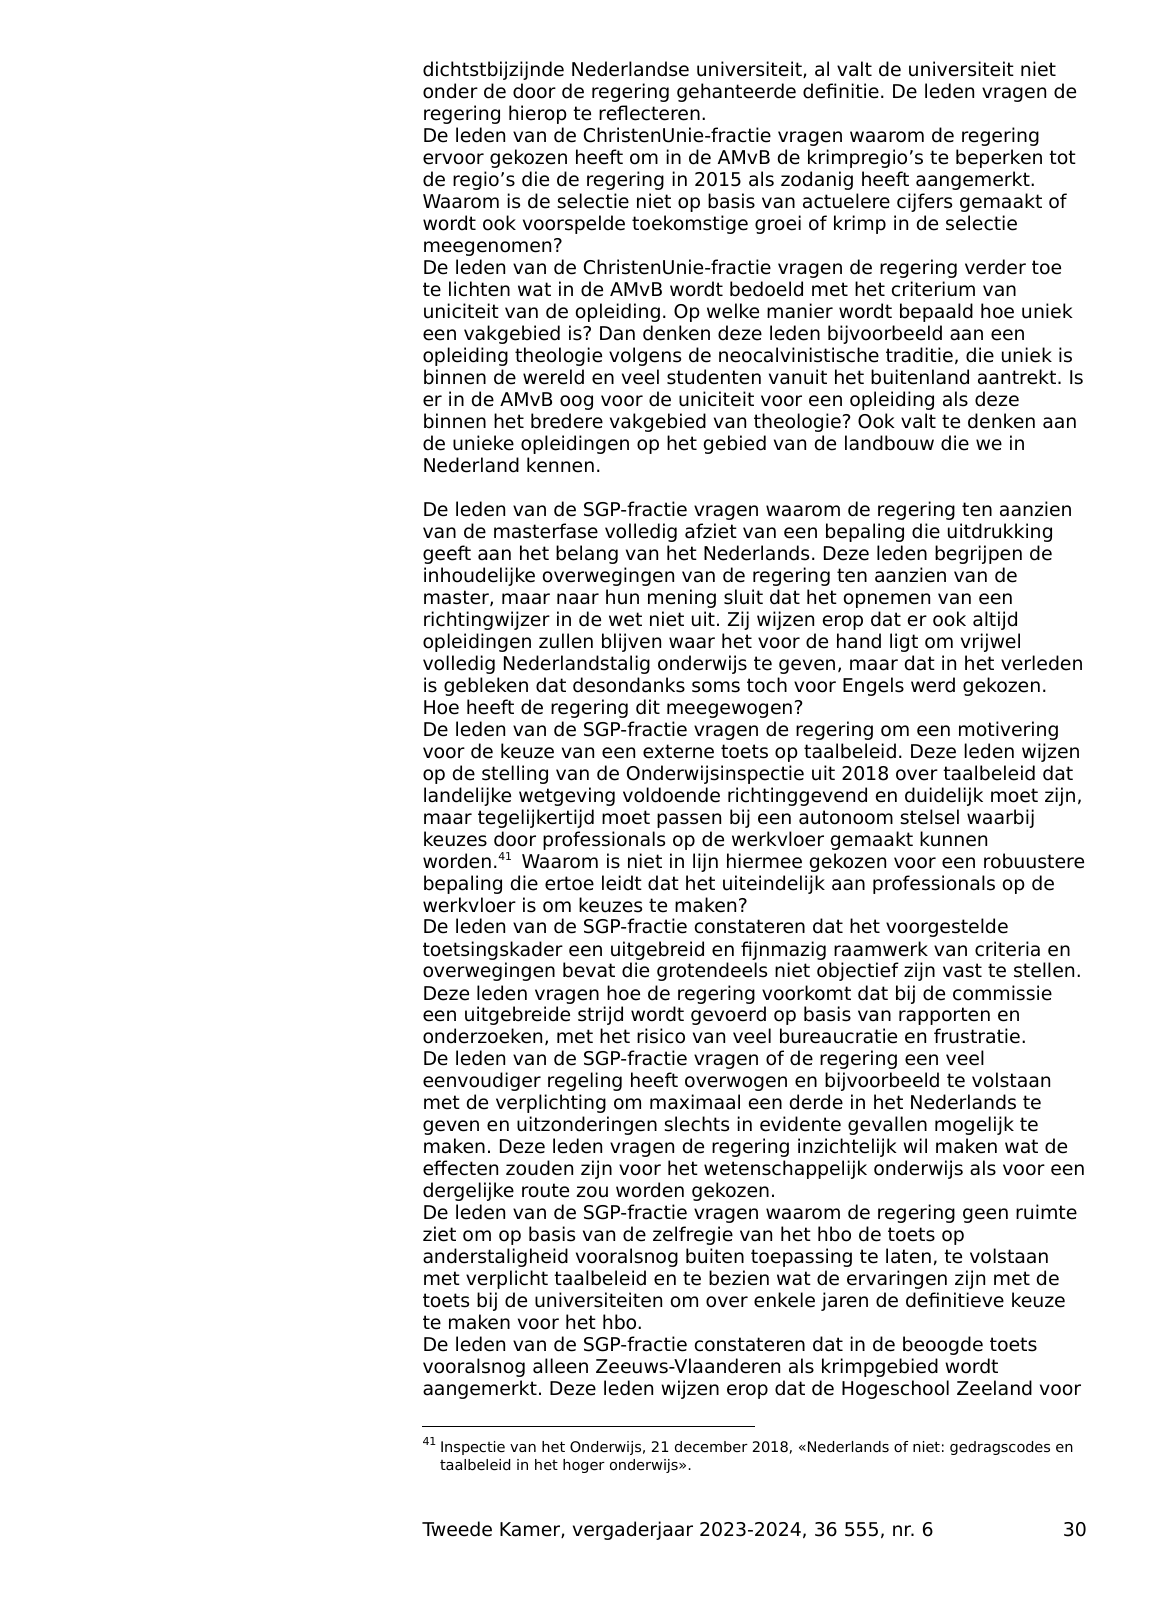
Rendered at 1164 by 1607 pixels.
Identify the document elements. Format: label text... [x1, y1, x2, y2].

text De leden van de SGP-fractie vragen waarom de regering geen ruimte ziet om op basis van de zelfregie van het hbo de toets op anderstaligheid vooralsnog buiten toepassing te laten, te volstaan met verplicht taalbeleid en te bezien wat de ervaringen zijn met de toets bij de universiteiten om over enkele jaren de definitieve keuze te maken voor het hbo. [422, 1202, 1087, 1334]
text dichtstbijzijnde Nederlandse universiteit, al valt de universiteit niet onder de door de regering gehanteerde definitie. De leden vragen de regering hierop te reflecteren. [422, 59, 1087, 125]
text De leden van de SGP-fractie vragen waarom de regering ten aanzien van de masterfase volledig afziet van een bepaling die uitdrukking geeft aan het belang van het Nederlands. Deze leden begrijpen de inhoudelijke overwegingen van de regering ten aanzien van de master, maar naar hun mening sluit dat het opnemen van een richtingwijzer in de wet niet uit. Zij wijzen erop dat er ook altijd opleidingen zullen blijven waar het voor de hand ligt om vrijwel volledig Nederlandstalig onderwijs te geven, maar dat in het verleden is gebleken dat desondanks soms toch voor Engels werd gekozen. Hoe heeft de regering dit meegewogen? [422, 499, 1087, 719]
text De leden van de SGP-fractie vragen de regering om een motivering voor de keuze van een externe toets op taalbeleid. Deze leden wijzen op de stelling van de Onderwijsinspectie uit 2018 over taalbeleid dat landelijke wetgeving voldoende richtinggevend en duidelijk moet zijn, maar tegelijkertijd moet passen bij een autonoom stelsel waarbij keuzes door professionals op de werkvloer gemaakt kunnen worden. Waarom is niet in lijn hiermee gekozen voor een robuustere bepaling die ertoe leidt dat het uiteindelijk aan professionals op de werkvloer is om keuzes te maken? [422, 719, 1087, 916]
text De leden van de ChristenUnie-fractie vragen waarom de regering ervoor gekozen heeft om in de AMvB de krimpregio’s te beperken tot de regio’s die de regering in 2015 als zodanig heeft aangemerkt. Waarom is de selectie niet op basis van actuelere cijfers gemaakt of wordt ook voorspelde toekomstige groei of krimp in de selectie meegenomen? [422, 125, 1087, 257]
text De leden van de ChristenUnie-fractie vragen de regering verder toe te lichten wat in de AMvB wordt bedoeld met het criterium van uniciteit van de opleiding. Op welke manier wordt bepaald hoe uniek een vakgebied is? Dan denken deze leden bijvoorbeeld aan een opleiding theologie volgens de neocalvinistische traditie, die uniek is binnen de wereld en veel studenten vanuit het buitenland aantrekt. Is er in de AMvB oog voor de uniciteit voor een opleiding als deze binnen het bredere vakgebied van theologie? Ook valt te denken aan de unieke opleidingen op het gebied van de landbouw die we in Nederland kennen. [422, 257, 1087, 477]
text De leden van de SGP-fractie constateren dat het voorgestelde toetsingskader een uitgebreid en fijnmazig raamwerk van criteria en overwegingen bevat die grotendeels niet objectief zijn vast te stellen. Deze leden vragen hoe de regering voorkomt dat bij de commissie een uitgebreide strijd wordt gevoerd op basis van rapporten en onderzoeken, met het risico van veel bureaucratie en frustratie. [422, 916, 1087, 1048]
text Inspectie van het Onderwijs, 21 december 2018, «Nederlands of niet: gedragscodes en taalbeleid in het hoger onderwijs». [422, 1435, 1087, 1474]
text De leden van de SGP-fractie vragen of de regering een veel eenvoudiger regeling heeft overwogen en bijvoorbeeld te volstaan met de verplichting om maximaal een derde in het Nederlands te geven en uitzonderingen slechts in evidente gevallen mogelijk te maken. Deze leden vragen de regering inzichtelijk wil maken wat de effecten zouden zijn voor het wetenschappelijk onderwijs als voor een dergelijke route zou worden gekozen. [422, 1048, 1087, 1202]
text De leden van de SGP-fractie constateren dat in de beoogde toets vooralsnog alleen Zeeuws-Vlaanderen als krimpgebied wordt aangemerkt. Deze leden wijzen erop dat de Hogeschool Zeeland voor [422, 1334, 1087, 1400]
